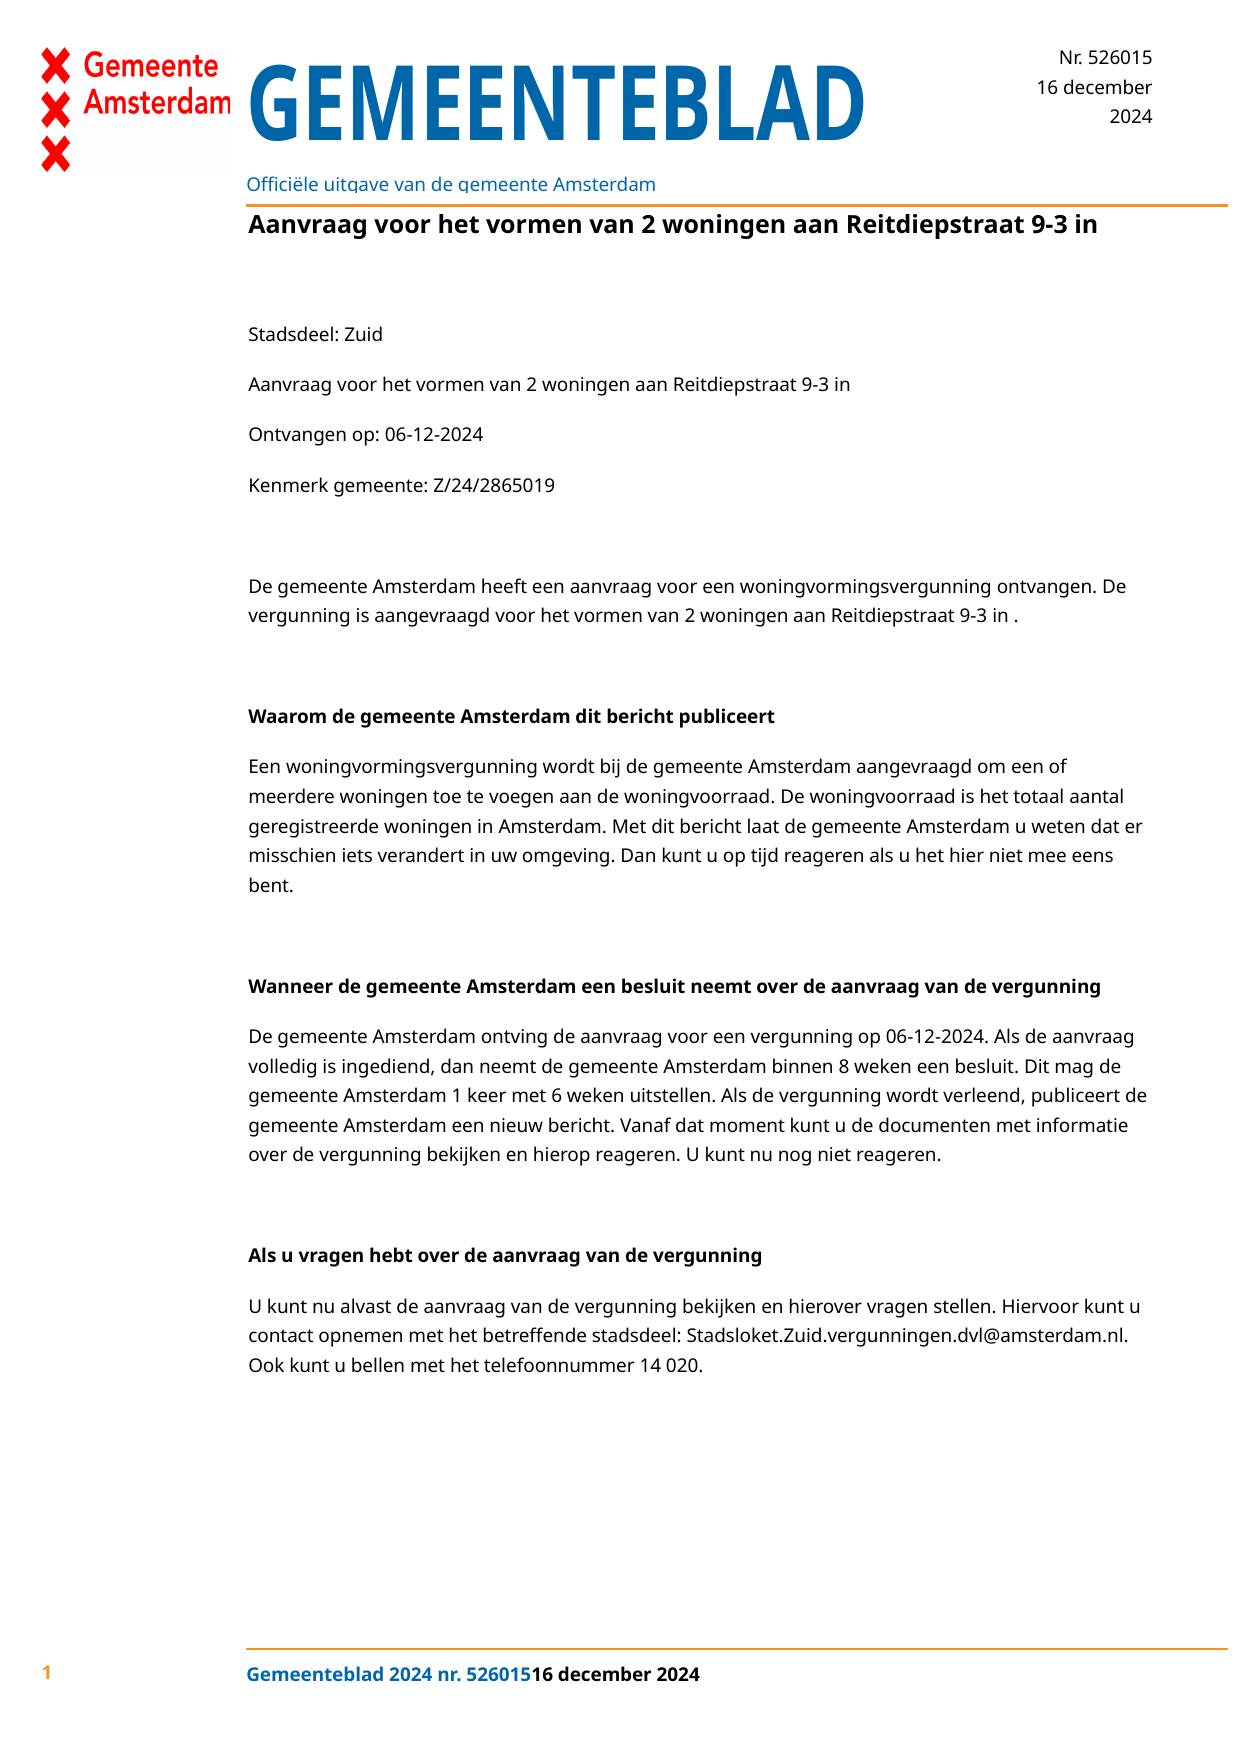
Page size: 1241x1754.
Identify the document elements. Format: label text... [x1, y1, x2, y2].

text Als u vragen hebt over de aanvraag van de vergunning [248, 1242, 1152, 1268]
text Een woningvormingsvergunning wordt bij de gemeente Amsterdam aangevraagd om een of meerdere woningen toe te voegen aan de woningvoorraad. De woningvoorraad is het totaal aantal geregistreerde woningen in Amsterdam. Met dit bericht laat de gemeente Amsterdam u weten dat er misschien iets verandert in uw omgeving. Dan kunt u op tijd reageren als u het hier niet mee eens bent. [248, 754, 1152, 898]
text Wanneer de gemeente Amsterdam een besluit neemt over de aanvraag van de vergunning [248, 973, 1152, 998]
text Waarom de gemeente Amsterdam dit bericht publiceert [248, 703, 1152, 729]
text De gemeente Amsterdam ontving de aanvraag voor een vergunning op 06-12-2024. Als de aanvraag volledig is ingediend, dan neemt de gemeente Amsterdam binnen 8 weken een besluit. Dit mag de gemeente Amsterdam 1 keer met 6 weken uitstellen. Als de vergunning wordt verleend, publiceert de gemeente Amsterdam een nieuw bericht. Vanaf dat moment kunt u de documenten met informatie over de vergunning bekijken en hierop reageren. U kunt nu nog niet reageren. [248, 1023, 1152, 1167]
text De gemeente Amsterdam heeft een aanvraag voor een woningvormingsvergunning ontvangen. De vergunning is aangevraagd voor het vormen van 2 woningen aan Reitdiepstraat 9-3 in . [248, 573, 1152, 628]
text U kunt nu alvast de aanvraag van de vergunning bekijken en hierover vragen stellen. Hiervoor kunt u contact opnemen met het betreffende stadsdeel: Stadsloket.Zuid.vergunningen.dvl@amsterdam.nl. Ook kunt u bellen met het telefoonnummer 14 020. [248, 1293, 1152, 1378]
text Stadsdeel: Zuid [248, 321, 1152, 346]
picture [41, 47, 231, 172]
text Aanvraag voor het vormen van 2 woningen aan Reitdiepstraat 9-3 in [248, 207, 1152, 241]
text Kenmerk gemeente: Z/24/2865019 [248, 472, 1152, 498]
text Ontvangen op: 06-12-2024 [248, 422, 1152, 447]
text Aanvraag voor het vormen van 2 woningen aan Reitdiepstraat 9-3 in [248, 371, 1152, 397]
